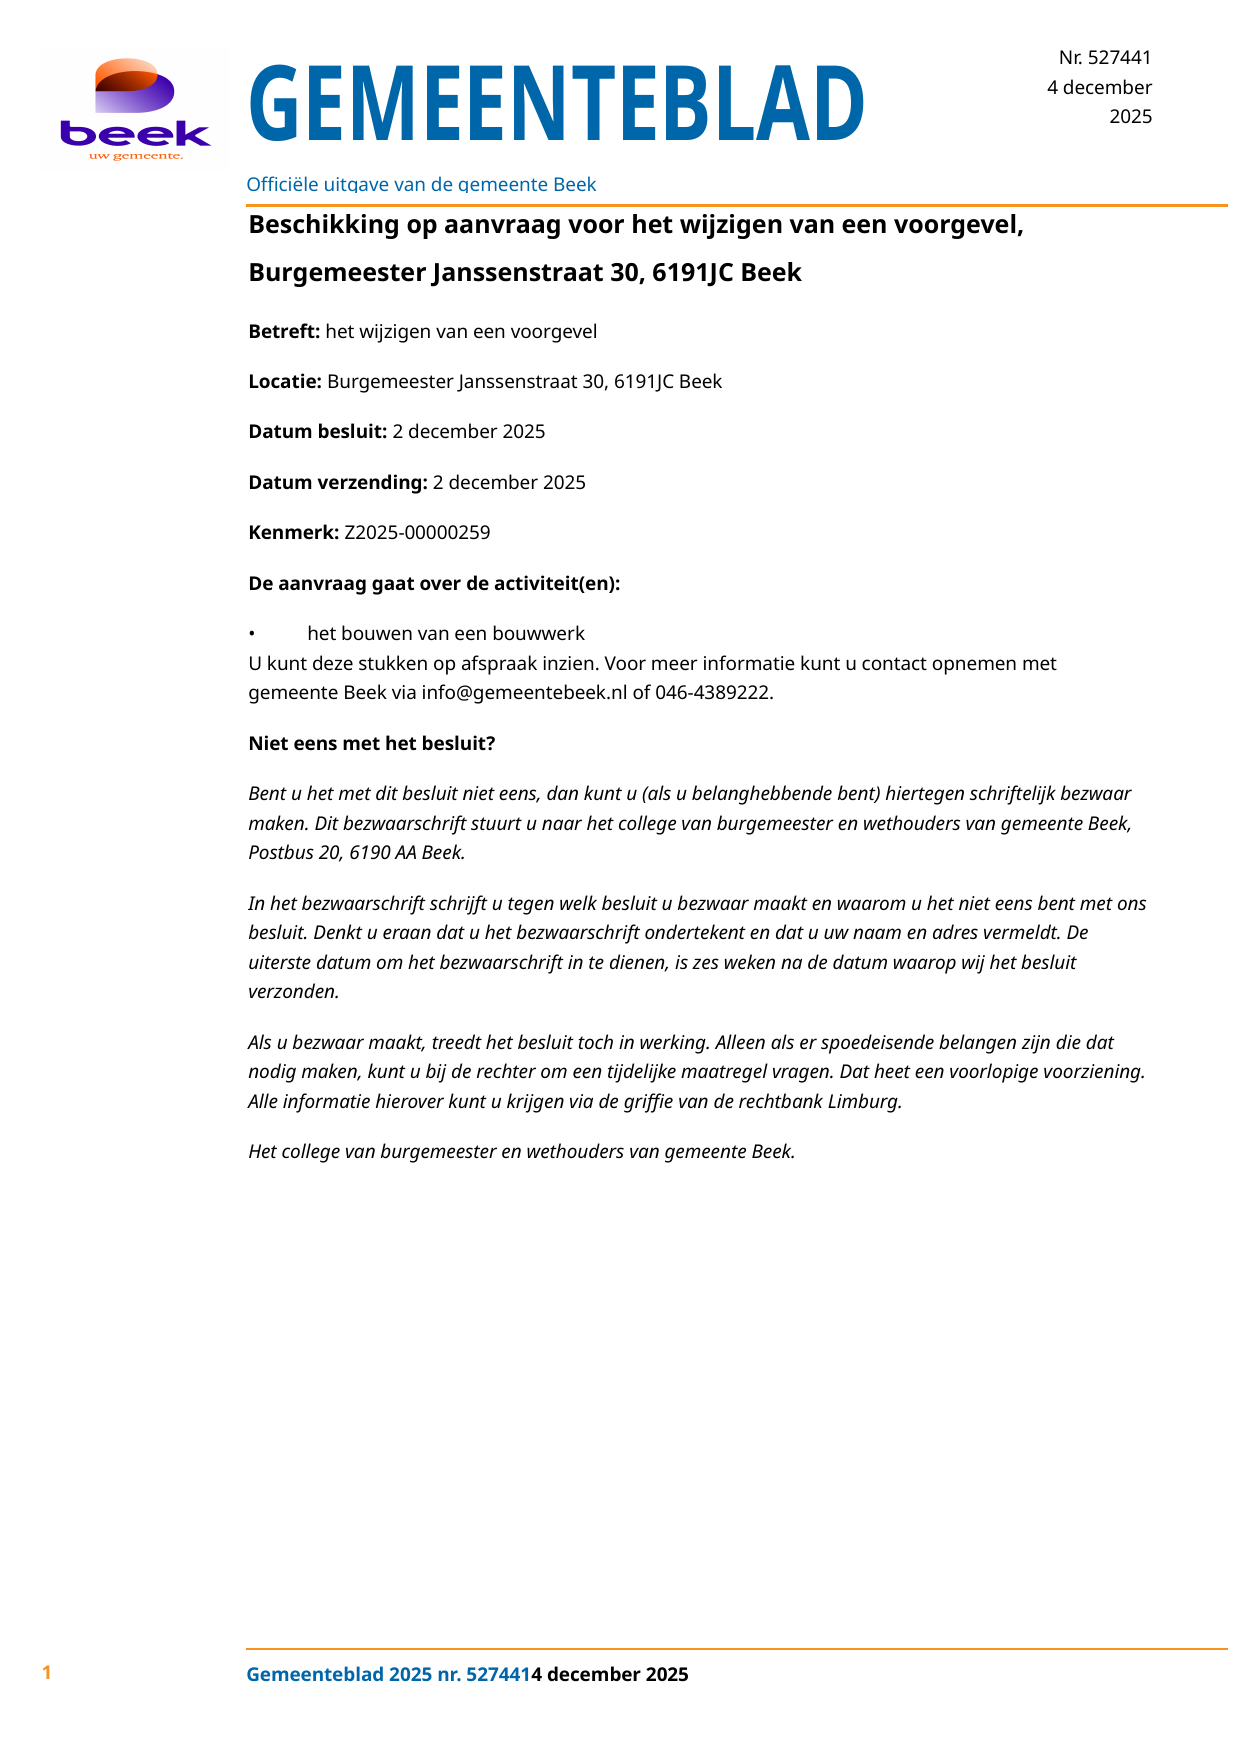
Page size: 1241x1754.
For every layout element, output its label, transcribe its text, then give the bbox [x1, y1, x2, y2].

list het bouwen van een bouwwerk [248, 620, 1152, 646]
text Datum besluit: 2 december 2025 [248, 419, 1152, 444]
text Kenmerk: Z2025-00000259 [248, 519, 1152, 545]
text Als u bezwaar maakt, treedt het besluit toch in werking. Alleen als er spoedeisende belangen zijn die dat nodig maken, kunt u bij de rechter om een tijdelijke maatregel vragen. Dat heet een voorlopige voorziening. Alle informatie hierover kunt u krijgen via de griffie van de rechtbank Limburg. [248, 1029, 1152, 1114]
text Locatie: Burgemeester Janssenstraat 30, 6191JC Beek [248, 368, 1152, 394]
picture [41, 47, 231, 172]
text Het college van burgemeester en wethouders van gemeente Beek. [248, 1139, 1152, 1164]
text Betreft: het wijzigen van een voorgevel [248, 318, 1152, 344]
text De aanvraag gaat over de activiteit(en): [248, 570, 1152, 596]
text Niet eens met het besluit? [248, 730, 1152, 756]
text Beschikking op aanvraag voor het wijzigen van een voorgevel, Burgemeester Janssenstraat 30, 6191JC Beek [248, 207, 1152, 288]
text In het bezwaarschrift schrijft u tegen welk besluit u bezwaar maakt en waarom u het niet eens bent met ons besluit. Denkt u eraan dat u het bezwaarschrift ondertekent en dat u uw naam en adres vermeldt. De uiterste datum om het bezwaarschrift in te dienen, is zes weken na de datum waarop wij het besluit verzonden. [248, 890, 1152, 1004]
text Bent u het met dit besluit niet eens, dan kunt u (als u belanghebbende bent) hiertegen schriftelijk bezwaar maken. Dit bezwaarschrift stuurt u naar het college van burgemeester en wethouders van gemeente Beek, Postbus 20, 6190 AA Beek. [248, 780, 1152, 865]
text Datum verzending: 2 december 2025 [248, 469, 1152, 495]
text U kunt deze stukken op afspraak inzien. Voor meer informatie kunt u contact opnemen met gemeente Beek via info@gemeentebeek.nl of 046-4389222. [248, 650, 1152, 705]
